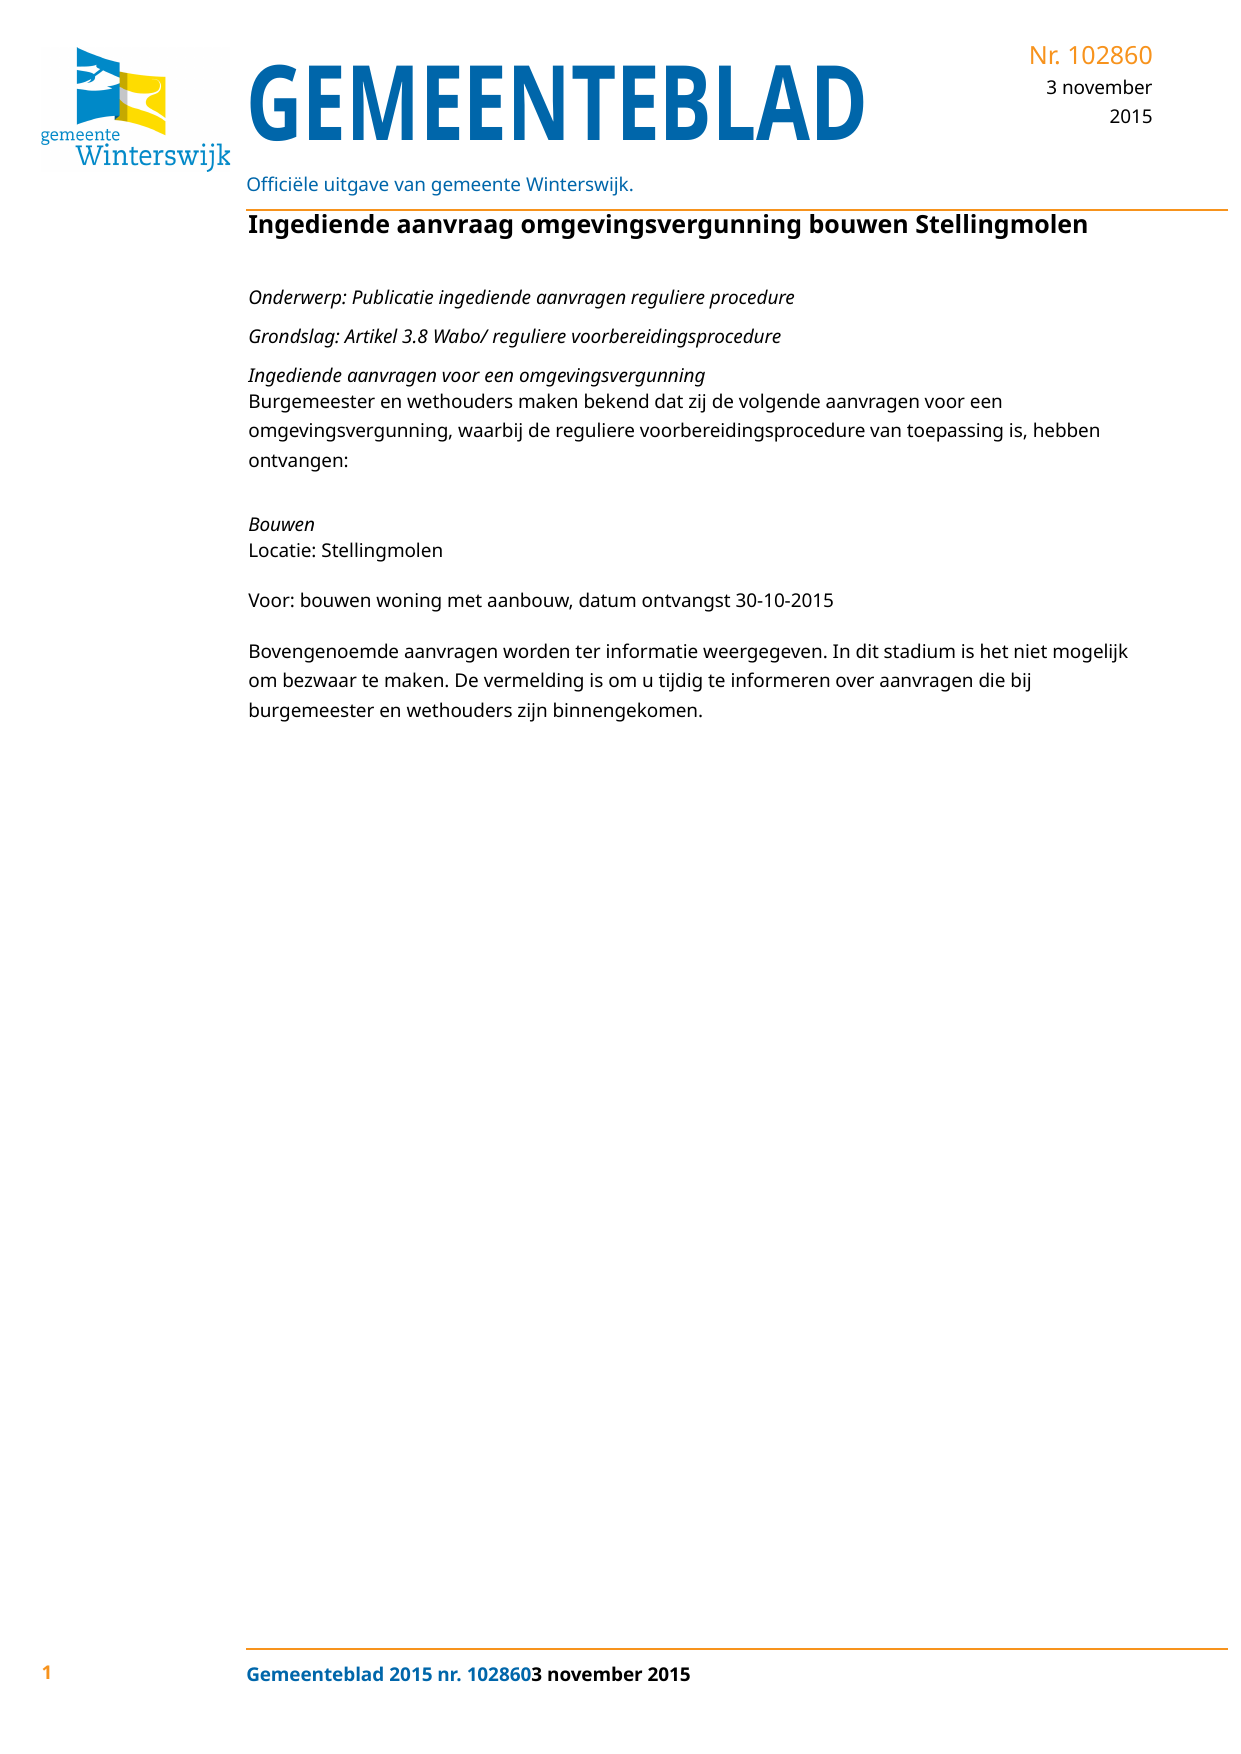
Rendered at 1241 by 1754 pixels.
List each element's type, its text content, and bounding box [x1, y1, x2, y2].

text Bouwen [248, 511, 1152, 537]
text Ingediende aanvragen voor een omgevingsvergunning [248, 362, 1152, 388]
text Locatie: Stellingmolen [248, 537, 1152, 563]
text Ingediende aanvraag omgevingsvergunning bouwen Stellingmolen [248, 211, 1152, 241]
text Bovengenoemde aanvragen worden ter informatie weergegeven. In dit stadium is het niet mogelijk om bezwaar te maken. De vermelding is om u tijdig te informeren over aanvragen die bij burgemeester en wethouders zijn binnengekomen. [248, 638, 1152, 723]
text Onderwerp: Publicatie ingediende aanvragen reguliere procedure [248, 284, 1152, 309]
picture [225, 153, 231, 162]
text Burgemeester en wethouders maken bekend dat zij de volgende aanvragen voor een omgevingsvergunning, waarbij de reguliere voorbereidingsprocedure van toepassing is, hebben ontvangen: [248, 388, 1152, 473]
text Grondslag: Artikel 3.8 Wabo/ reguliere voorbereidingsprocedure [248, 323, 1152, 349]
text Voor: bouwen woning met aanbouw, datum ontvangst 30-10-2015 [248, 587, 1152, 613]
picture [41, 47, 231, 172]
